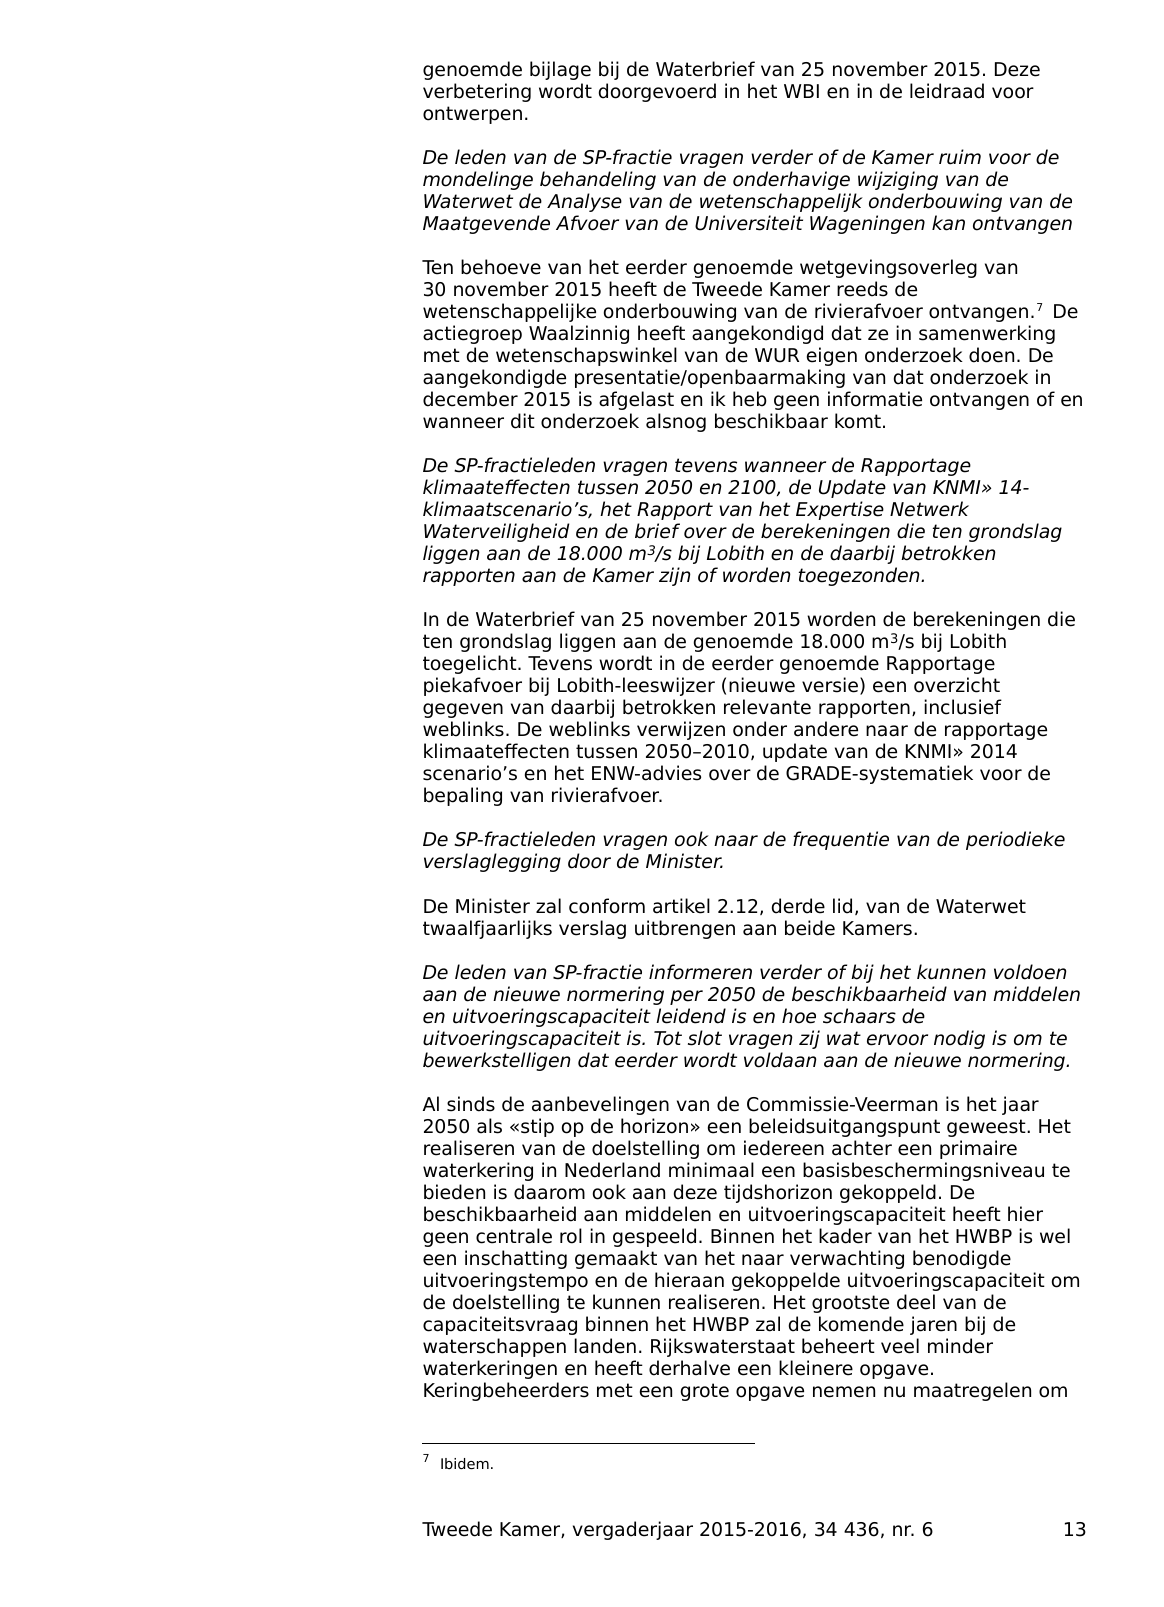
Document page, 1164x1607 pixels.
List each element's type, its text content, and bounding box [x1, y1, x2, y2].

text Ibidem. [422, 1452, 1087, 1474]
text In de Waterbrief van 25 november 2015 worden de berekeningen die ten grondslag liggen aan de genoemde 18.000 m3/s bij Lobith toegelicht. Tevens wordt in de eerder genoemde Rapportage piekafvoer bij Lobith-leeswijzer (nieuwe versie) een overzicht gegeven van daarbij betrokken relevante rapporten, inclusief weblinks. De weblinks verwijzen onder andere naar de rapportage klimaateffecten tussen 2050–2010, update van de KNMI» 2014 scenario’s en het ENW-advies over de GRADE-systematiek voor de bepaling van rivierafvoer. [422, 609, 1087, 807]
text De leden van SP-fractie informeren verder of bij het kunnen voldoen aan de nieuwe normering per 2050 de beschikbaarheid van middelen en uitvoeringscapaciteit leidend is en hoe schaars de uitvoeringscapaciteit is. Tot slot vragen zij wat ervoor nodig is om te bewerkstelligen dat eerder wordt voldaan aan de nieuwe normering. [422, 962, 1087, 1072]
text De SP-fractieleden vragen tevens wanneer de Rapportage klimaateffecten tussen 2050 en 2100, de Update van KNMI» 14-klimaatscenario’s, het Rapport van het Expertise Netwerk Waterveiligheid en de brief over de berekeningen die ten grondslag liggen aan de 18.000 m3/s bij Lobith en de daarbij betrokken rapporten aan de Kamer zijn of worden toegezonden. [422, 455, 1087, 587]
text genoemde bijlage bij de Waterbrief van 25 november 2015. Deze verbetering wordt doorgevoerd in het WBI en in de leidraad voor ontwerpen. [422, 59, 1087, 125]
text De Minister zal conform artikel 2.12, derde lid, van de Waterwet twaalfjaarlijks verslag uitbrengen aan beide Kamers. [422, 896, 1087, 939]
text De leden van de SP-fractie vragen verder of de Kamer ruim voor de mondelinge behandeling van de onderhavige wijziging van de Waterwet de Analyse van de wetenschappelijk onderbouwing van de Maatgevende Afvoer van de Universiteit Wageningen kan ontvangen [422, 147, 1087, 235]
text Al sinds de aanbevelingen van de Commissie-Veerman is het jaar 2050 als «stip op de horizon» een beleidsuitgangspunt geweest. Het realiseren van de doelstelling om iedereen achter een primaire waterkering in Nederland minimaal een basisbeschermingsniveau te bieden is daarom ook aan deze tijdshorizon gekoppeld. De beschikbaarheid aan middelen en uitvoeringscapaciteit heeft hier geen centrale rol in gespeeld. Binnen het kader van het HWBP is wel een inschatting gemaakt van het naar verwachting benodigde uitvoeringstempo en de hieraan gekoppelde uitvoeringscapaciteit om de doelstelling te kunnen realiseren. Het grootste deel van de capaciteitsvraag binnen het HWBP zal de komende jaren bij de waterschappen landen. Rijkswaterstaat beheert veel minder waterkeringen en heeft derhalve een kleinere opgave. Keringbeheerders met een grote opgave nemen nu maatregelen om [422, 1094, 1087, 1401]
text Ten behoeve van het eerder genoemde wetgevingsoverleg van 30 november 2015 heeft de Tweede Kamer reeds de wetenschappelijke onderbouwing van de rivierafvoer ontvangen. De actiegroep Waalzinnig heeft aangekondigd dat ze in samenwerking met de wetenschapswinkel van de WUR eigen onderzoek doen. De aangekondigde presentatie/openbaarmaking van dat onderzoek in december 2015 is afgelast en ik heb geen informatie ontvangen of en wanneer dit onderzoek alsnog beschikbaar komt. [422, 257, 1087, 433]
text De SP-fractieleden vragen ook naar de frequentie van de periodieke verslaglegging door de Minister. [422, 829, 1087, 873]
